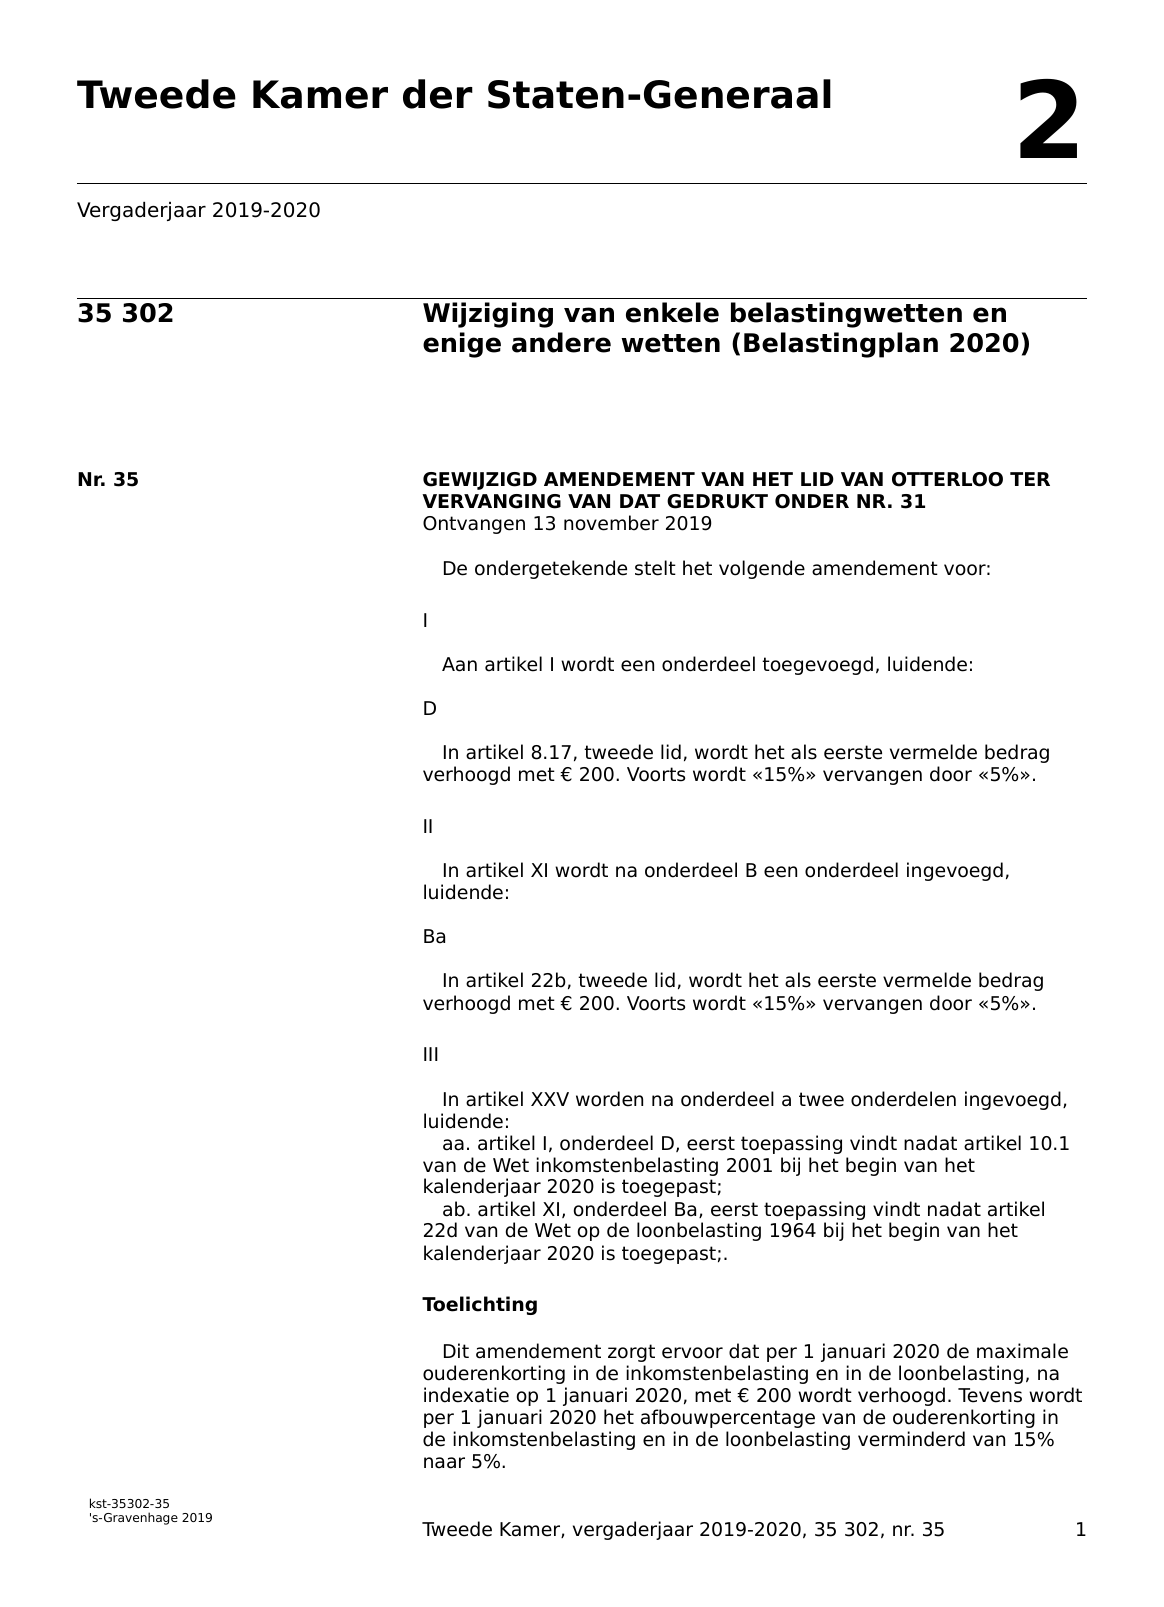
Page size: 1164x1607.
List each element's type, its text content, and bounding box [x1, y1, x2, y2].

subtitle II [422, 816, 1087, 838]
text In artikel 22b, tweede lid, wordt het als eerste vermelde bedrag verhoogd met € 200. Voorts wordt «15%» vervangen door «5%». [422, 970, 1087, 1014]
text Dit amendement zorgt ervoor dat per 1 januari 2020 de maximale ouderenkorting in de inkomstenbelasting en in de loonbelasting, na indexatie op 1 januari 2020, met € 200 wordt verhoogd. Tevens wordt per 1 januari 2020 het afbouwpercentage van de ouderenkorting in de inkomstenbelasting en in de loonbelasting verminderd van 15% naar 5%. [422, 1341, 1087, 1473]
text kst-35302-35 [88, 1497, 323, 1511]
text In artikel XI wordt na onderdeel B een onderdeel ingevoegd, luidende: [422, 860, 1087, 904]
table_header 2 [886, 59, 1087, 183]
text ab. artikel XI, onderdeel Ba, eerst toepassing vindt nadat artikel 22d van de Wet op de loonbelasting 1964 bij het begin van het kalenderjaar 2020 is toegepast;. [422, 1198, 1087, 1264]
table_header Tweede Kamer der Staten-Generaal [77, 59, 886, 183]
text In artikel 8.17, tweede lid, wordt het als eerste vermelde bedrag verhoogd met € 200. Voorts wordt «15%» vervangen door «5%». [422, 742, 1087, 786]
text 's-Gravenhage 2019 [88, 1511, 323, 1525]
text Ontvangen 13 november 2019 [422, 513, 1087, 535]
text D [422, 698, 1087, 720]
subtitle III [422, 1044, 1087, 1066]
text aa. artikel I, onderdeel D, eerst toepassing vindt nadat artikel 10.1 van de Wet inkomstenbelasting 2001 bij het begin van het kalenderjaar 2020 is toegepast; [422, 1132, 1087, 1198]
subtitle Toelichting [422, 1294, 1087, 1316]
text Ba [422, 926, 1087, 948]
subtitle Nr. 35 GEWIJZIGD AMENDEMENT VAN HET LID VAN OTTERLOO TER VERVANGING VAN DAT GEDRUKT ONDER NR. 31 [77, 469, 1087, 513]
text In artikel XXV worden na onderdeel a twee onderdelen ingevoegd, luidende: [422, 1088, 1087, 1132]
text Aan artikel I wordt een onderdeel toegevoegd, luidende: [422, 654, 1087, 676]
text De ondergetekende stelt het volgende amendement voor: [422, 557, 1087, 579]
table_cell Vergaderjaar 2019-2020 [77, 184, 1087, 298]
subtitle I [422, 609, 1087, 631]
subtitle 35 302 Wijziging van enkele belastingwetten en enige andere wetten (Belastingplan 2020) [77, 299, 1087, 358]
